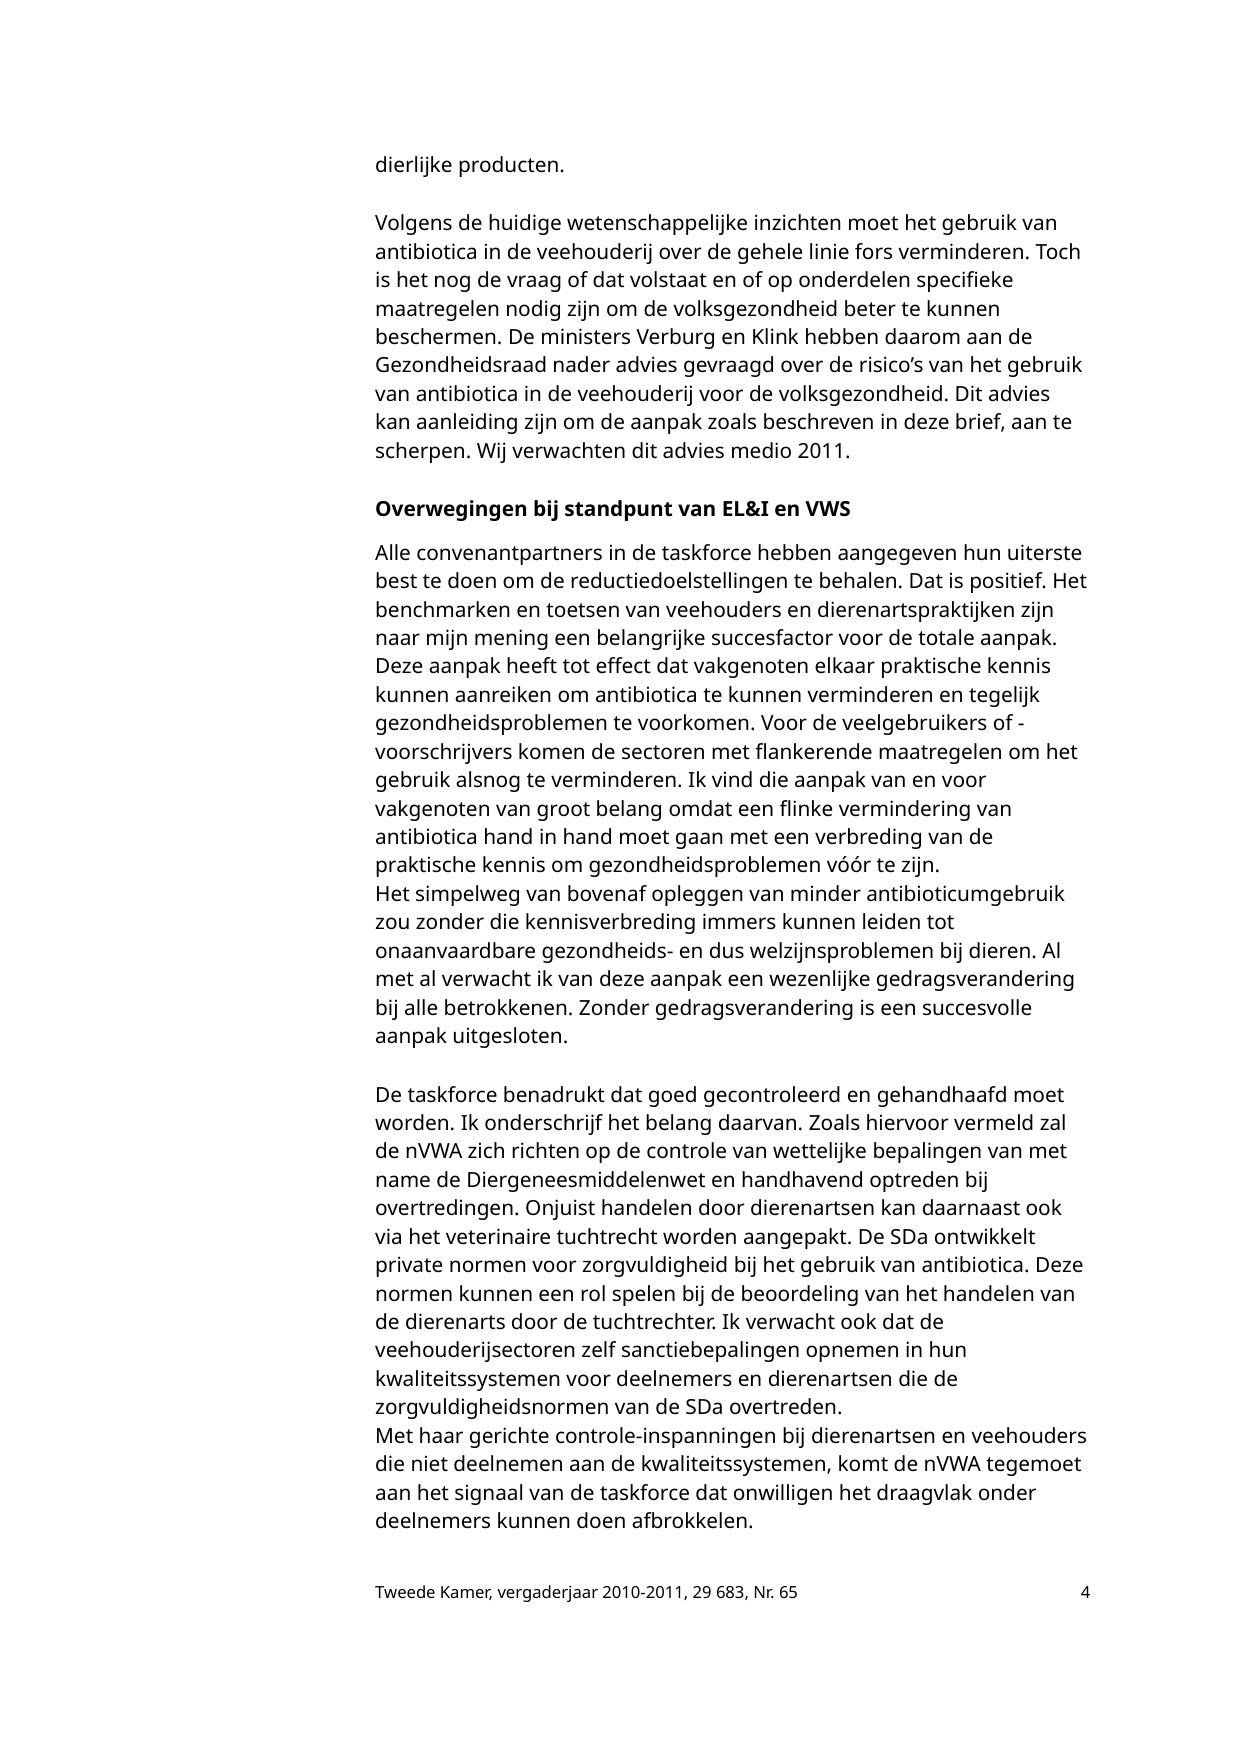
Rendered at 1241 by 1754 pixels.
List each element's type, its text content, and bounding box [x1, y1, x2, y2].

text Het simpelweg van bovenaf opleggen van minder antibioticumgebruik zou zonder die kennisverbreding immers kunnen leiden tot onaanvaardbare gezondheids- en dus welzijnsproblemen bij dieren. Al met al verwacht ik van deze aanpak een wezenlijke gedragsverandering bij alle betrokkenen. Zonder gedragsverandering is een succesvolle aanpak uitgesloten. [375, 879, 1090, 1050]
text Met haar gerichte controle-inspanningen bij dierenartsen en veehouders die niet deelnemen aan de kwaliteitssystemen, komt de nVWA tegemoet aan het signaal van de taskforce dat onwilligen het draagvlak onder deelnemers kunnen doen afbrokkelen. [375, 1421, 1090, 1535]
text De taskforce benadrukt dat goed gecontroleerd en gehandhaafd moet worden. Ik onderschrijf het belang daarvan. Zoals hiervoor vermeld zal de nVWA zich richten op de controle van wettelijke bepalingen van met name de Diergeneesmiddelenwet en handhavend optreden bij overtredingen. Onjuist handelen door dierenartsen kan daarnaast ook via het veterinaire tuchtrecht worden aangepakt. De SDa ontwikkelt private normen voor zorgvuldigheid bij het gebruik van antibiotica. Deze normen kunnen een rol spelen bij de beoordeling van het handelen van de dierenarts door de tuchtrechter. Ik verwacht ook dat de veehouderijsectoren zelf sanctiebepalingen opnemen in hun kwaliteitssystemen voor deelnemers en dierenartsen die de zorgvuldigheidsnormen van de SDa overtreden. [375, 1080, 1090, 1421]
text Overwegingen bij standpunt van EL&I en VWS [375, 494, 1090, 523]
text dierlijke producten. [375, 150, 1090, 178]
text Volgens de huidige wetenschappelijke inzichten moet het gebruik van antibiotica in de veehouderij over de gehele linie fors verminderen. Toch is het nog de vraag of dat volstaat en of op onderdelen specifieke maatregelen nodig zijn om de volksgezondheid beter te kunnen beschermen. De ministers Verburg en Klink hebben daarom aan de Gezondheidsraad nader advies gevraagd over de risico’s van het gebruik van antibiotica in de veehouderij voor de volksgezondheid. Dit advies kan aanleiding zijn om de aanpak zoals beschreven in deze brief, aan te scherpen. Wij verwachten dit advies medio 2011. [375, 208, 1090, 464]
text Alle convenantpartners in de taskforce hebben aangegeven hun uiterste best te doen om de reductiedoelstellingen te behalen. Dat is positief. Het benchmarken en toetsen van veehouders en dierenartspraktijken zijn naar mijn mening een belangrijke succesfactor voor de totale aanpak. Deze aanpak heeft tot effect dat vakgenoten elkaar praktische kennis kunnen aanreiken om antibiotica te kunnen verminderen en tegelijk gezondheidsproblemen te voorkomen. Voor de veelgebruikers of -voorschrijvers komen de sectoren met flankerende maatregelen om het gebruik alsnog te verminderen. Ik vind die aanpak van en voor vakgenoten van groot belang omdat een flinke vermindering van antibiotica hand in hand moet gaan met een verbreding van de praktische kennis om gezondheidsproblemen vóór te zijn. [375, 538, 1090, 879]
